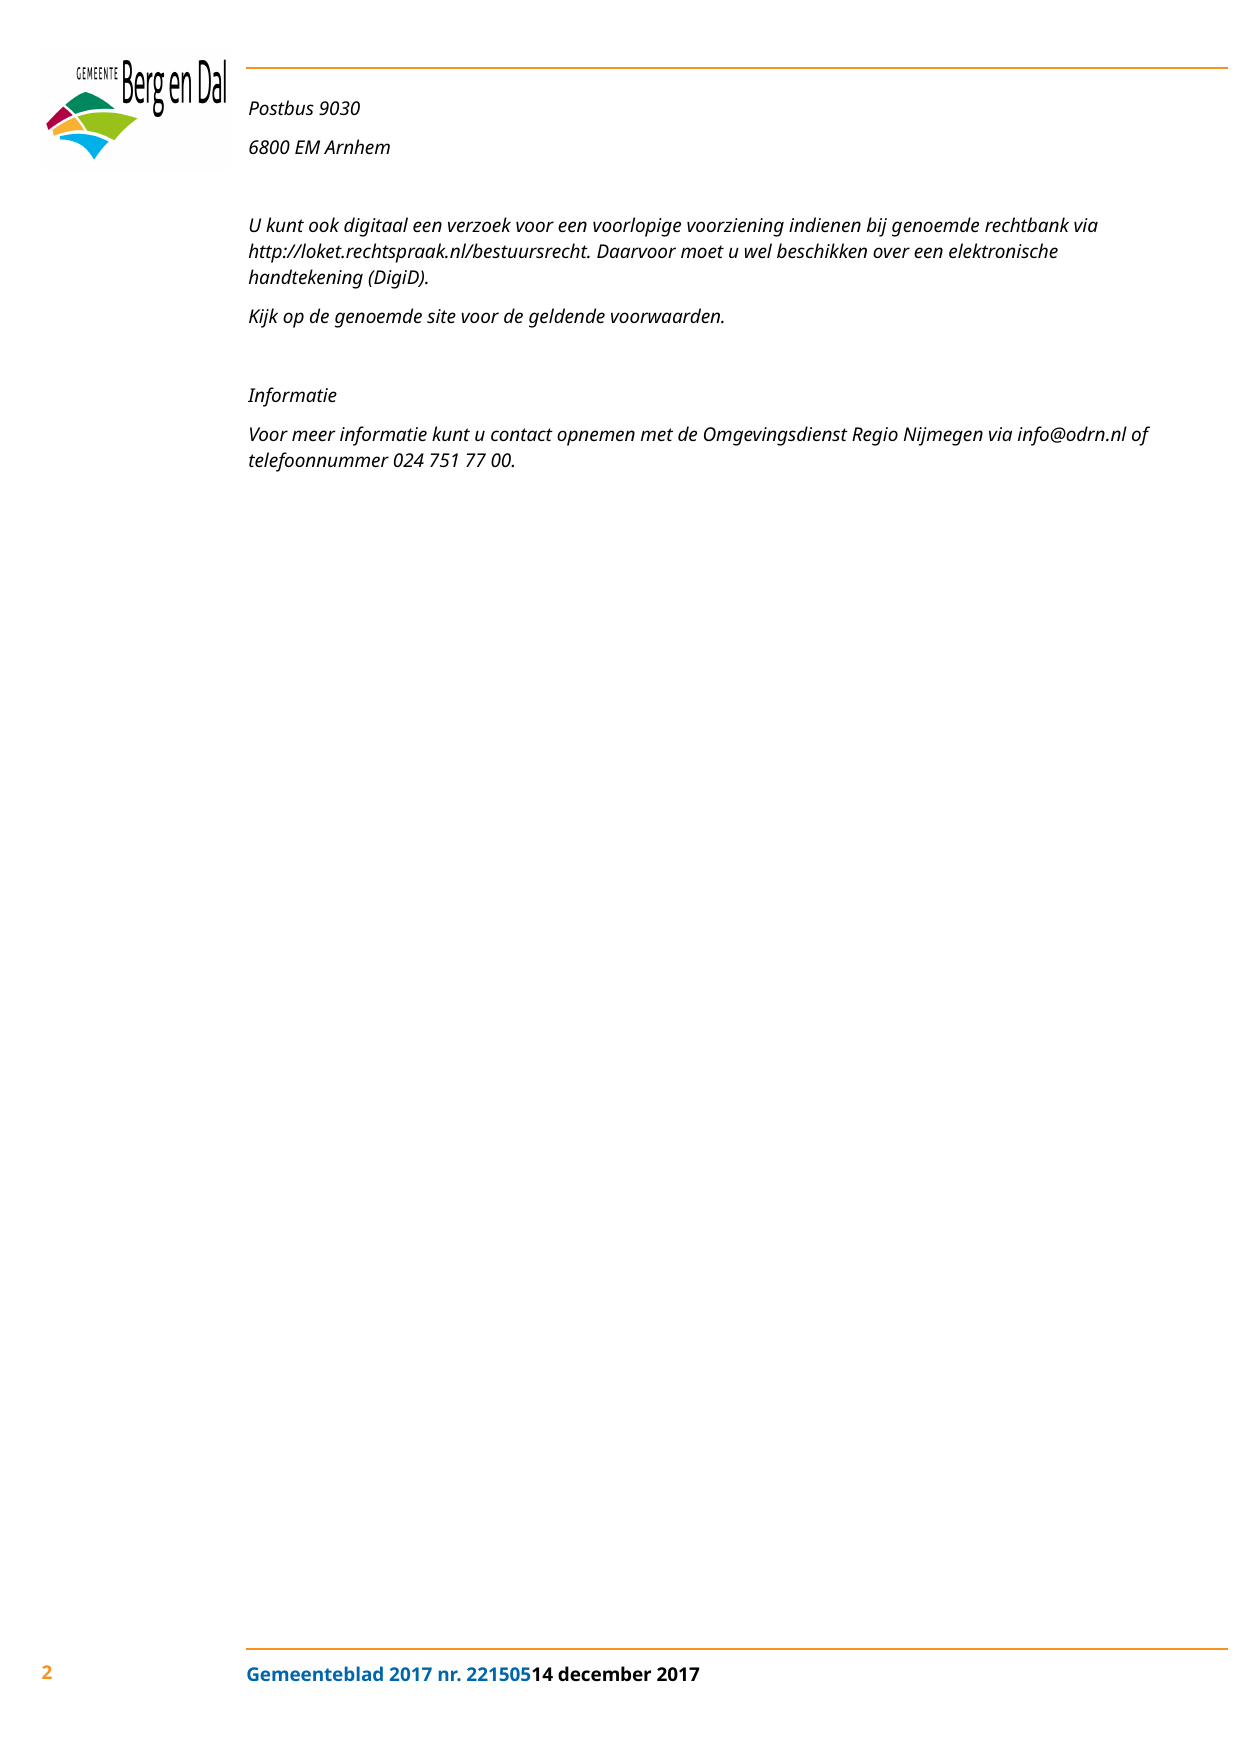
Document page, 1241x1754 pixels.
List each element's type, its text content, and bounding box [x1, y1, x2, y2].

text U kunt ook digitaal een verzoek voor een voorlopige voorziening indienen bij genoemde rechtbank via http://loket.rechtspraak.nl/bestuursrecht. Daarvoor moet u wel beschikken over een elektronische handtekening (DigiD). [248, 213, 1152, 290]
text 6800 EM Arnhem [248, 134, 1152, 160]
picture [41, 47, 231, 172]
text Voor meer informatie kunt u contact opnemen met de Omgevingsdienst Regio Nijmegen via info@odrn.nl of telefoonnummer 024 751 77 00. [248, 421, 1152, 473]
text Informatie [248, 382, 1152, 408]
text Kijk op de genoemde site voor de geldende voorwaarden. [248, 303, 1152, 329]
text Postbus 9030 [248, 95, 1152, 121]
